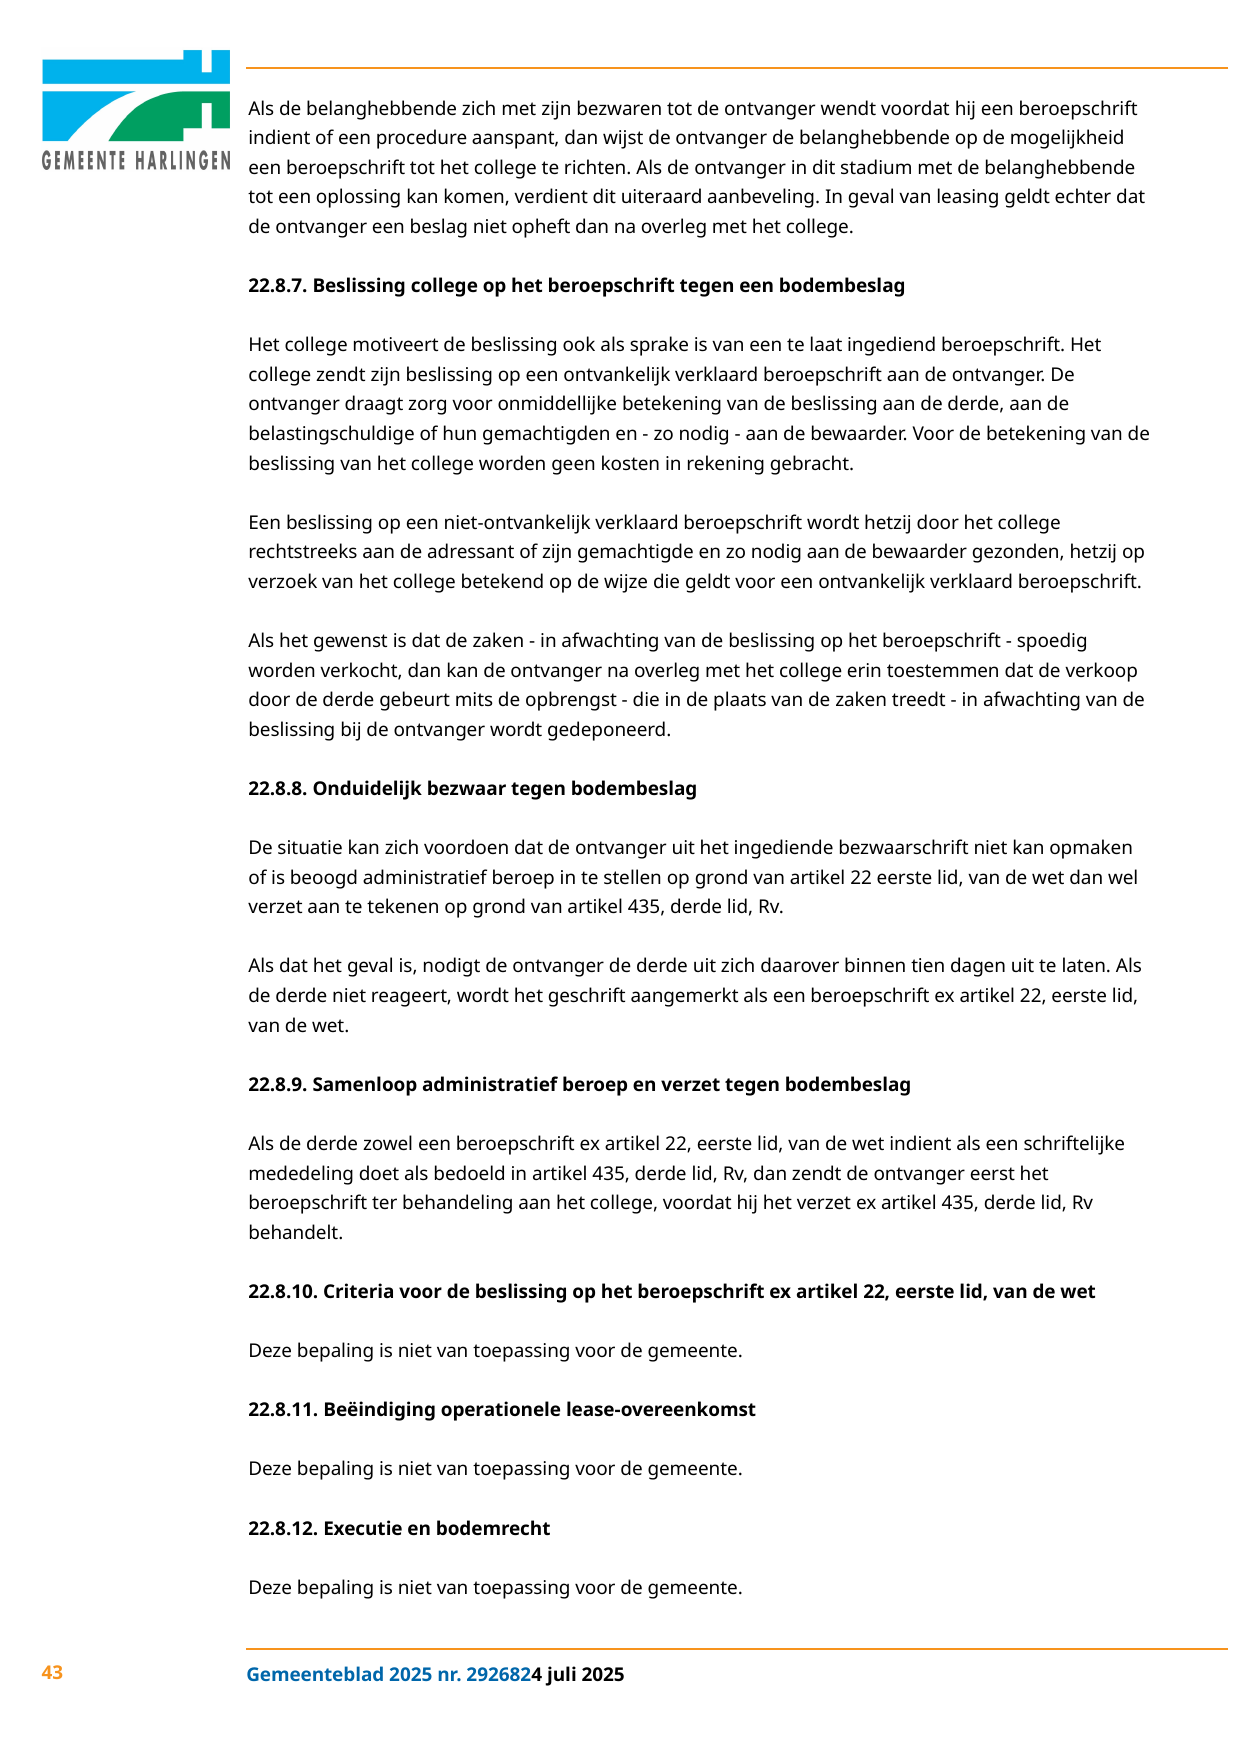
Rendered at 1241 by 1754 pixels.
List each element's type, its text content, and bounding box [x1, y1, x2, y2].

text Als de belanghebbende zich met zijn bezwaren tot de ontvanger wendt voordat hij een beroepschrift indient of een procedure aanspant, dan wijst de ontvanger de belanghebbende op de mogelijkheid een beroepschrift tot het college te richten. Als de ontvanger in dit stadium met de belanghebbende tot een oplossing kan komen, verdient dit uiteraard aanbeveling. In geval van leasing geldt echter dat de ontvanger een beslag niet opheft dan na overleg met het college. [248, 95, 1152, 239]
text 22.8.8. Onduidelijk bezwaar tegen bodembeslag [248, 775, 1152, 801]
text De situatie kan zich voordoen dat de ontvanger uit het ingediende bezwaarschrift niet kan opmaken of is beoogd administratief beroep in te stellen op grond van artikel 22 eerste lid, van de wet dan wel verzet aan te tekenen op grond van artikel 435, derde lid, Rv. [248, 834, 1152, 919]
text 22.8.11. Beëindiging operationele lease-overeenkomst [248, 1396, 1152, 1422]
text Deze bepaling is niet van toepassing voor de gemeente. [248, 1574, 1152, 1600]
picture [41, 47, 231, 172]
text Als dat het geval is, nodigt de ontvanger de derde uit zich daarover binnen tien dagen uit te laten. Als de derde niet reageert, wordt het geschrift aangemerkt als een beroepschrift ex artikel 22, eerste lid, van de wet. [248, 953, 1152, 1038]
text 22.8.10. Criteria voor de beslissing op het beroepschrift ex artikel 22, eerste lid, van de wet [248, 1278, 1152, 1304]
text 22.8.7. Beslissing college op het beroepschrift tegen een bodembeslag [248, 272, 1152, 298]
text Deze bepaling is niet van toepassing voor de gemeente. [248, 1456, 1152, 1481]
text Het college motiveert de beslissing ook als sprake is van een te laat ingediend beroepschrift. Het college zendt zijn beslissing op een ontvankelijk verklaard beroepschrift aan de ontvanger. De ontvanger draagt zorg voor onmiddellijke betekening van de beslissing aan de derde, aan de belastingschuldige of hun gemachtigden en - zo nodig - aan de bewaarder. Voor de betekening van de beslissing van het college worden geen kosten in rekening gebracht. [248, 331, 1152, 476]
text Deze bepaling is niet van toepassing voor de gemeente. [248, 1337, 1152, 1363]
text Als het gewenst is dat de zaken - in afwachting van de beslissing op het beroepschrift - spoedig worden verkocht, dan kan de ontvanger na overleg met het college erin toestemmen dat de verkoop door de derde gebeurt mits de opbrengst - die in de plaats van de zaken treedt - in afwachting van de beslissing bij de ontvanger wordt gedeponeerd. [248, 627, 1152, 742]
text Een beslissing op een niet-ontvankelijk verklaard beroepschrift wordt hetzij door het college rechtstreeks aan de adressant of zijn gemachtigde en zo nodig aan de bewaarder gezonden, hetzij op verzoek van het college betekend op de wijze die geldt voor een ontvankelijk verklaard beroepschrift. [248, 509, 1152, 594]
text Als de derde zowel een beroepschrift ex artikel 22, eerste lid, van de wet indient als een schriftelijke mededeling doet als bedoeld in artikel 435, derde lid, Rv, dan zendt de ontvanger eerst het beroepschrift ter behandeling aan het college, voordat hij het verzet ex artikel 435, derde lid, Rv behandelt. [248, 1130, 1152, 1245]
text 22.8.12. Executie en bodemrecht [248, 1515, 1152, 1541]
text 22.8.9. Samenloop administratief beroep en verzet tegen bodembeslag [248, 1071, 1152, 1097]
